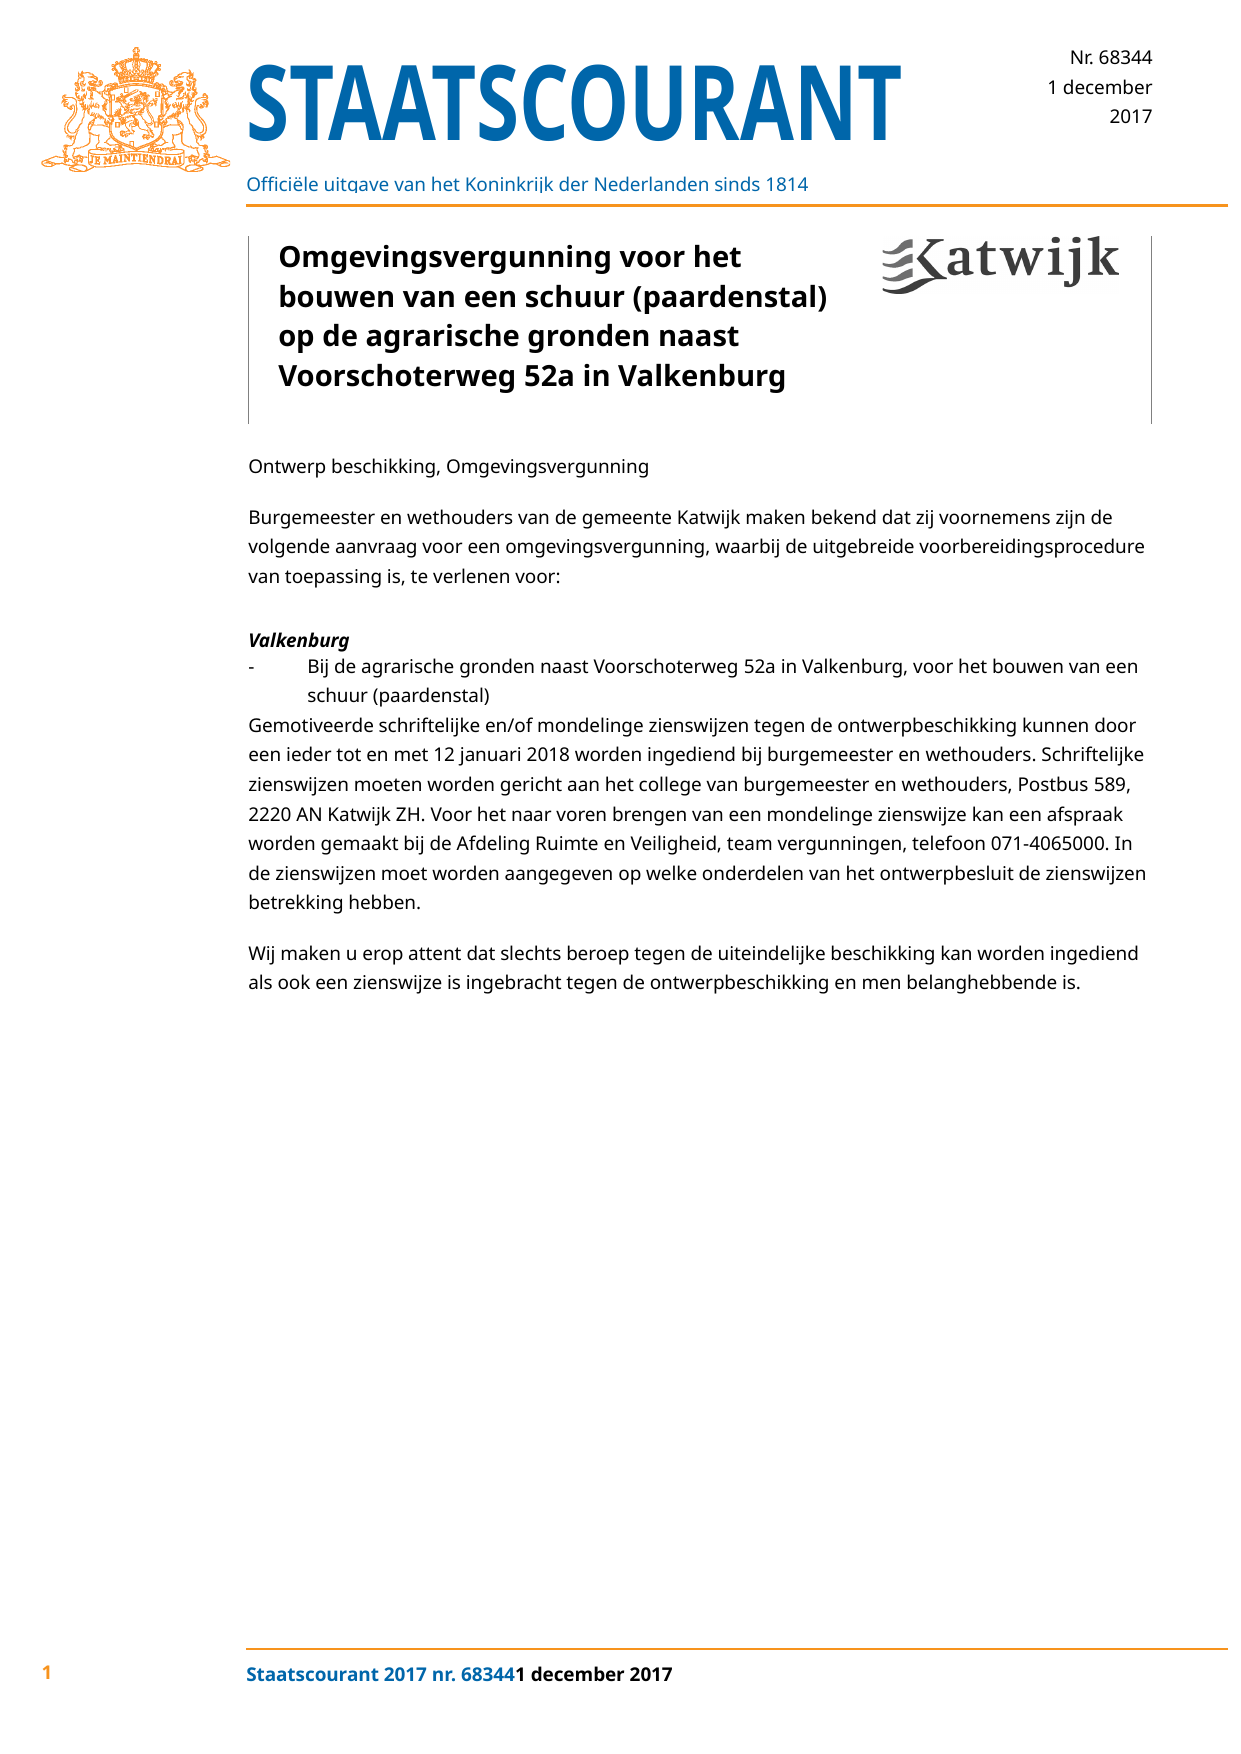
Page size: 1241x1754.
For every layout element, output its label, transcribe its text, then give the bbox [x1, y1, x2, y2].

text Gemotiveerde schriftelijke en/of mondelinge zienswijzen tegen de ontwerpbeschikking kunnen door een ieder tot en met 12 januari 2018 worden ingediend bij burgemeester en wethouders. Schriftelijke zienswijzen moeten worden gericht aan het college van burgemeester en wethouders, Postbus 589, 2220 AN Katwijk ZH. Voor het naar voren brengen van een mondelinge zienswijze kan een afspraak worden gemaakt bij de Afdeling Ruimte en Veiligheid, team vergunningen, telefoon 071-4065000. In de zienswijzen moet worden aangegeven op welke onderdelen van het ontwerpbesluit de zienswijzen betrekking hebben. [248, 712, 1152, 915]
text Valkenburg [248, 627, 1152, 653]
table_header [850, 294, 1151, 424]
picture [882, 236, 1119, 294]
text Ontwerp beschikking, Omgevingsvergunning [248, 454, 1152, 479]
table_header [850, 236, 882, 293]
table_header [1119, 236, 1151, 293]
table_header Omgevingsvergunning voor het bouwen van een schuur (paardenstal) op de agrarische gronden naast Voorschoterweg 52a in Valkenburg [249, 236, 850, 424]
text Burgemeester en wethouders van de gemeente Katwijk maken bekend dat zij voornemens zijn de volgende aanvraag voor een omgevingsvergunning, waarbij de uitgebreide voorbereidingsprocedure van toepassing is, te verlenen voor: [248, 504, 1152, 589]
picture [41, 47, 231, 172]
text Wij maken u erop attent dat slechts beroep tegen de uiteindelijke beschikking kan worden ingediend als ook een zienswijze is ingebracht tegen de ontwerpbeschikking en men belanghebbende is. [248, 940, 1152, 995]
list Bij de agrarische gronden naast Voorschoterweg 52a in Valkenburg, voor het bouwen van een schuur (paardenstal) [248, 653, 1152, 708]
